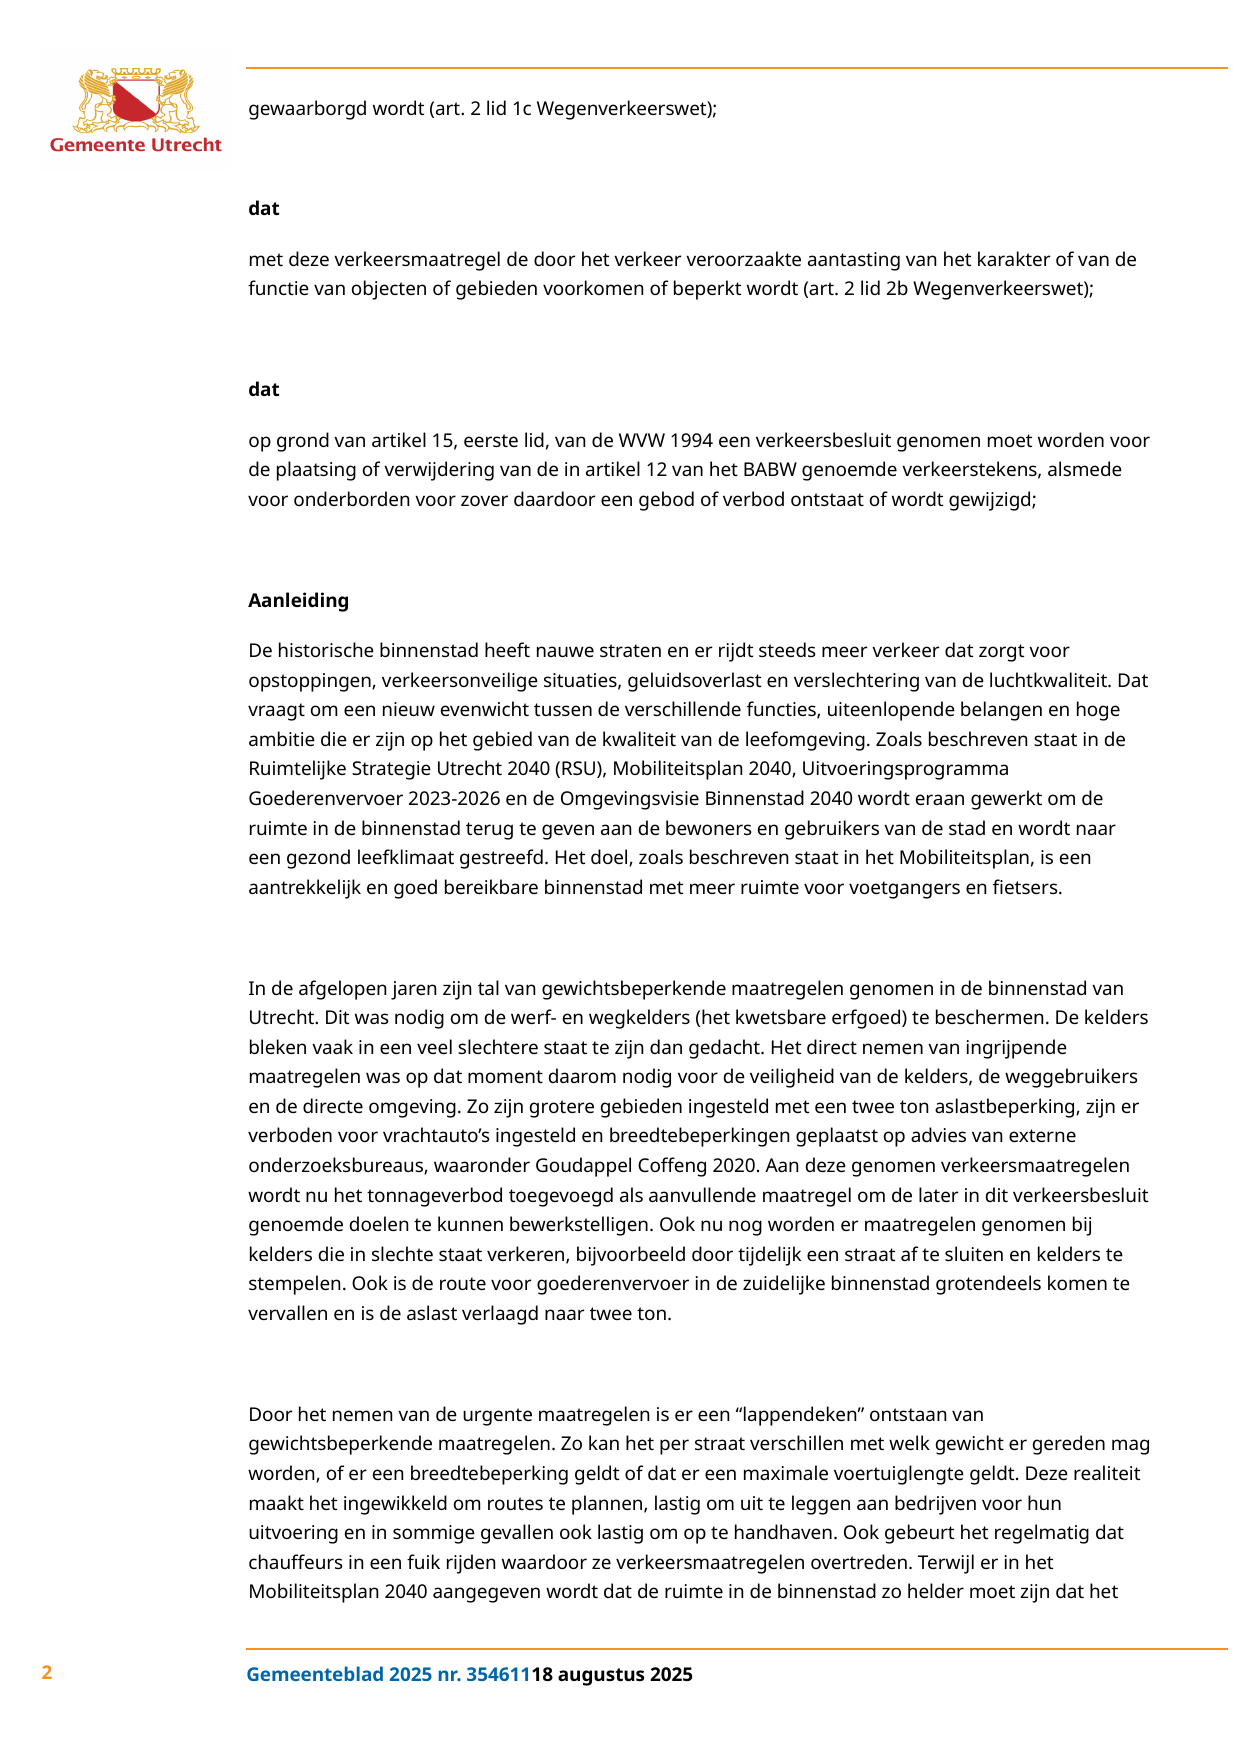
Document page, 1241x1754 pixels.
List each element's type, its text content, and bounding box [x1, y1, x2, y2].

text dat [248, 376, 1152, 402]
text dat [248, 196, 1152, 221]
text Door het nemen van de urgente maatregelen is er een “lappendeken” ontstaan van gewichtsbeperkende maatregelen. Zo kan het per straat verschillen met welk gewicht er gereden mag worden, of er een breedtebeperking geldt of dat er een maximale voertuiglengte geldt. Deze realiteit maakt het ingewikkeld om routes te plannen, lastig om uit te leggen aan bedrijven voor hun uitvoering en in sommige gevallen ook lastig om op te handhaven. Ook gebeurt het regelmatig dat chauffeurs in een fuik rijden waardoor ze verkeersmaatregelen overtreden. Terwijl er in het Mobiliteitsplan 2040 aangegeven wordt dat de ruimte in de binnenstad zo helder moet zijn dat het [248, 1401, 1152, 1604]
text Aanleiding [248, 587, 1152, 613]
picture [41, 47, 231, 172]
text gewaarborgd wordt (art. 2 lid 1c Wegenverkeerswet); [248, 95, 1152, 121]
text In de afgelopen jaren zijn tal van gewichtsbeperkende maatregelen genomen in de binnenstad van Utrecht. Dit was nodig om de werf- en wegkelders (het kwetsbare erfgoed) te beschermen. De kelders bleken vaak in een veel slechtere staat te zijn dan gedacht. Het direct nemen van ingrijpende maatregelen was op dat moment daarom nodig voor de veiligheid van de kelders, de weggebruikers en de directe omgeving. Zo zijn grotere gebieden ingesteld met een twee ton aslastbeperking, zijn er verboden voor vrachtauto’s ingesteld en breedtebeperkingen geplaatst op advies van externe onderzoeksbureaus, waaronder Goudappel Coffeng 2020. Aan deze genomen verkeersmaatregelen wordt nu het tonnageverbod toegevoegd als aanvullende maatregel om de later in dit verkeersbesluit genoemde doelen te kunnen bewerkstelligen. Ook nu nog worden er maatregelen genomen bij kelders die in slechte staat verkeren, bijvoorbeeld door tijdelijk een straat af te sluiten en kelders te stempelen. Ook is de route voor goederenvervoer in de zuidelijke binnenstad grotendeels komen te vervallen en is de aslast verlaagd naar twee ton. [248, 975, 1152, 1326]
text op grond van artikel 15, eerste lid, van de WVW 1994 een verkeersbesluit genomen moet worden voor de plaatsing of verwijdering van de in artikel 12 van het BABW genoemde verkeerstekens, alsmede voor onderborden voor zover daardoor een gebod of verbod ontstaat of wordt gewijzigd; [248, 427, 1152, 512]
text De historische binnenstad heeft nauwe straten en er rijdt steeds meer verkeer dat zorgt voor opstoppingen, verkeersonveilige situaties, geluidsoverlast en verslechtering van de luchtkwaliteit. Dat vraagt om een nieuw evenwicht tussen de verschillende functies, uiteenlopende belangen en hoge ambitie die er zijn op het gebied van de kwaliteit van de leefomgeving. Zoals beschreven staat in de Ruimtelijke Strategie Utrecht 2040 (RSU), Mobiliteitsplan 2040, Uitvoeringsprogramma Goederenvervoer 2023-2026 en de Omgevingsvisie Binnenstad 2040 wordt eraan gewerkt om de ruimte in de binnenstad terug te geven aan de bewoners en gebruikers van de stad en wordt naar een gezond leefklimaat gestreefd. Het doel, zoals beschreven staat in het Mobiliteitsplan, is een aantrekkelijk en goed bereikbare binnenstad met meer ruimte voor voetgangers en fietsers. [248, 637, 1152, 900]
text met deze verkeersmaatregel de door het verkeer veroorzaakte aantasting van het karakter of van de functie van objecten of gebieden voorkomen of beperkt wordt (art. 2 lid 2b Wegenverkeerswet); [248, 246, 1152, 301]
